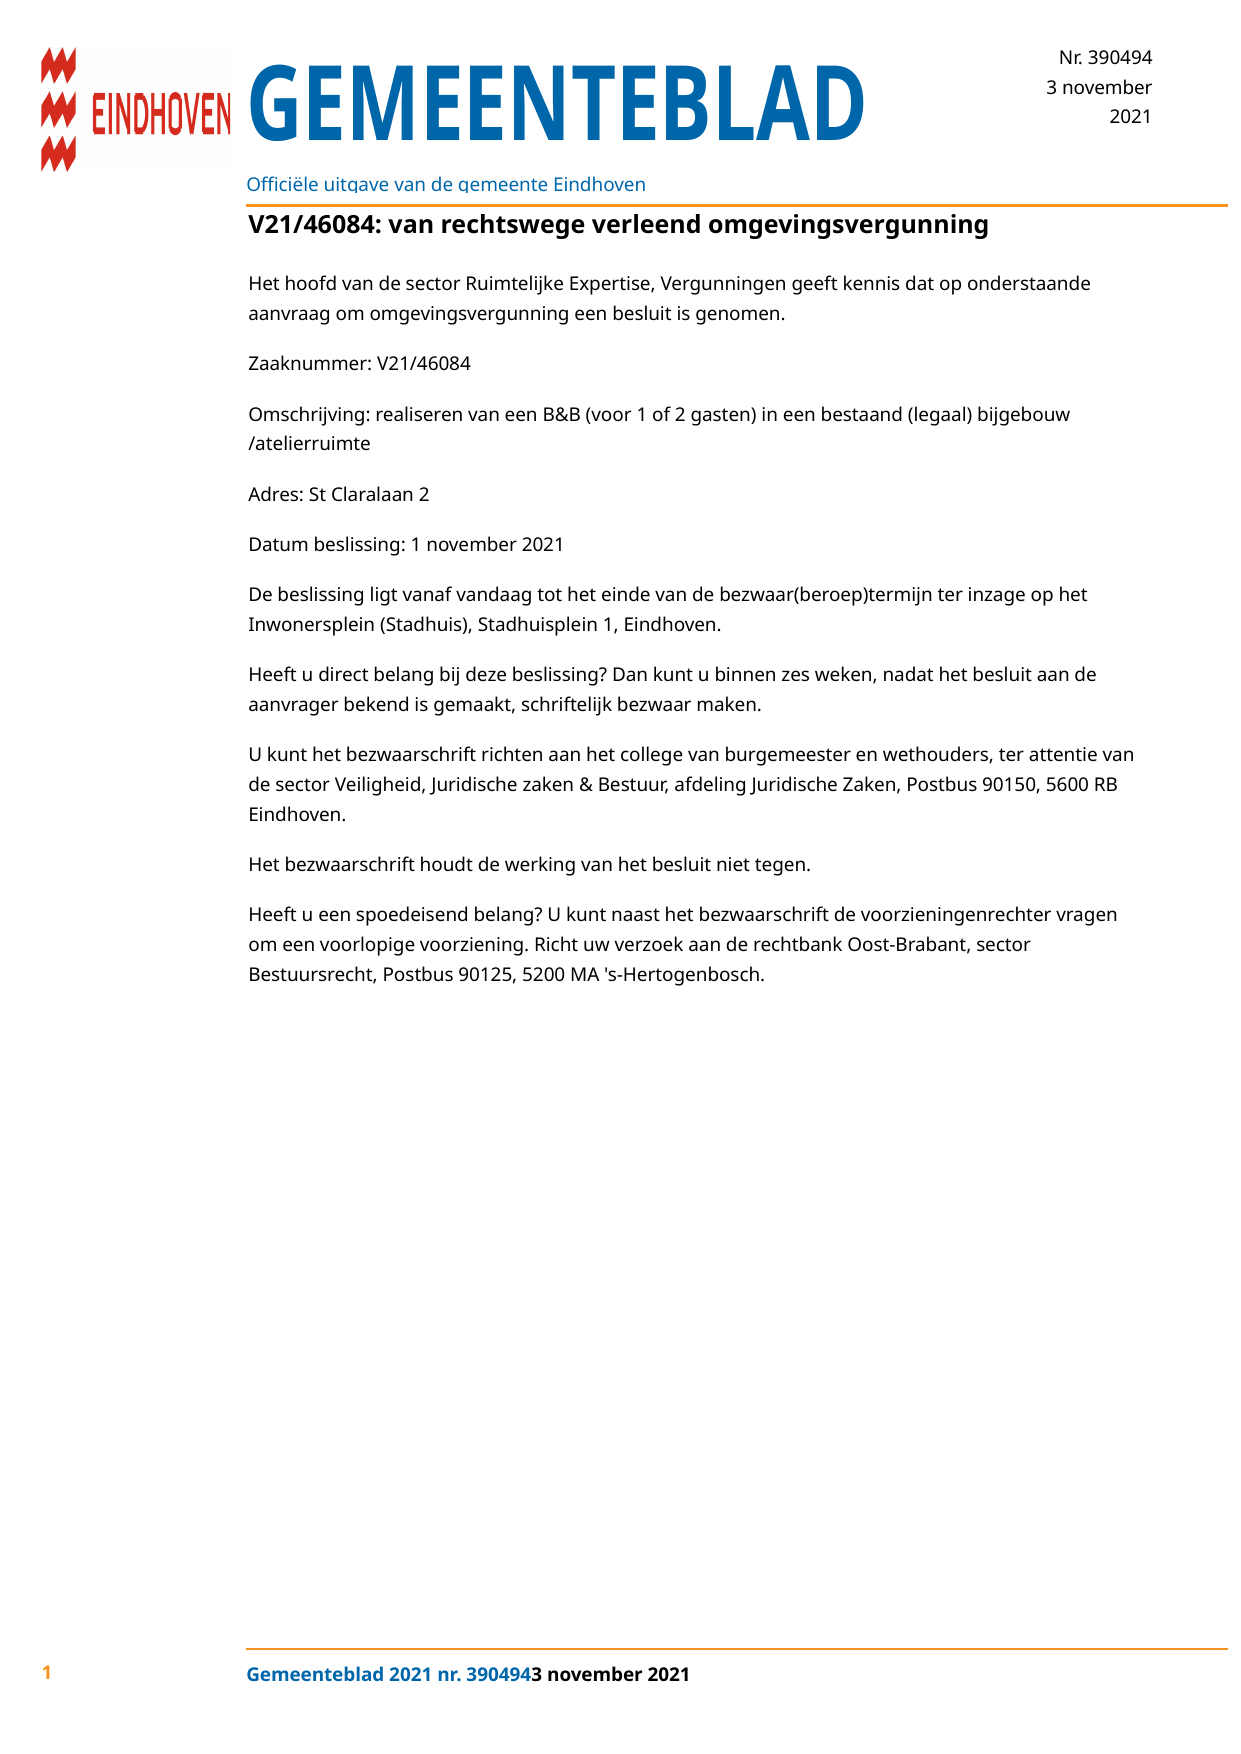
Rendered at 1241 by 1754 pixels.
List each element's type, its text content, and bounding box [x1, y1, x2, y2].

text Omschrijving: realiseren van een B&B (voor 1 of 2 gasten) in een bestaand (legaal) bijgebouw /atelierruimte [248, 401, 1152, 456]
picture [41, 47, 231, 172]
text U kunt het bezwaarschrift richten aan het college van burgemeester en wethouders, ter attentie van de sector Veiligheid, Juridische zaken & Bestuur, afdeling Juridische Zaken, Postbus 90150, 5600 RB Eindhoven. [248, 742, 1152, 826]
text Datum beslissing: 1 november 2021 [248, 531, 1152, 557]
text Heeft u direct belang bij deze beslissing? Dan kunt u binnen zes weken, nadat het besluit aan de aanvrager bekend is gemaakt, schriftelijk bezwaar maken. [248, 662, 1152, 717]
text Het hoofd van de sector Ruimtelijke Expertise, Vergunningen geeft kennis dat op onderstaande aanvraag om omgevingsvergunning een besluit is genomen. [248, 270, 1152, 326]
text Adres: St Claralaan 2 [248, 481, 1152, 506]
text Heeft u een spoedeisend belang? U kunt naast het bezwaarschrift de voorzieningenrechter vragen om een voorlopige voorziening. Richt uw verzoek aan de rechtbank Oost-Brabant, sector Bestuursrecht, Postbus 90125, 5200 MA 's-Hertogenbosch. [248, 902, 1152, 986]
text De beslissing ligt vanaf vandaag tot het einde van de bezwaar(beroep)termijn ter inzage op het Inwonersplein (Stadhuis), Stadhuisplein 1, Eindhoven. [248, 582, 1152, 637]
text V21/46084: van rechtswege verleend omgevingsvergunning [248, 207, 1152, 241]
text Zaaknummer: V21/46084 [248, 350, 1152, 376]
text Het bezwaarschrift houdt de werking van het besluit niet tegen. [248, 851, 1152, 877]
